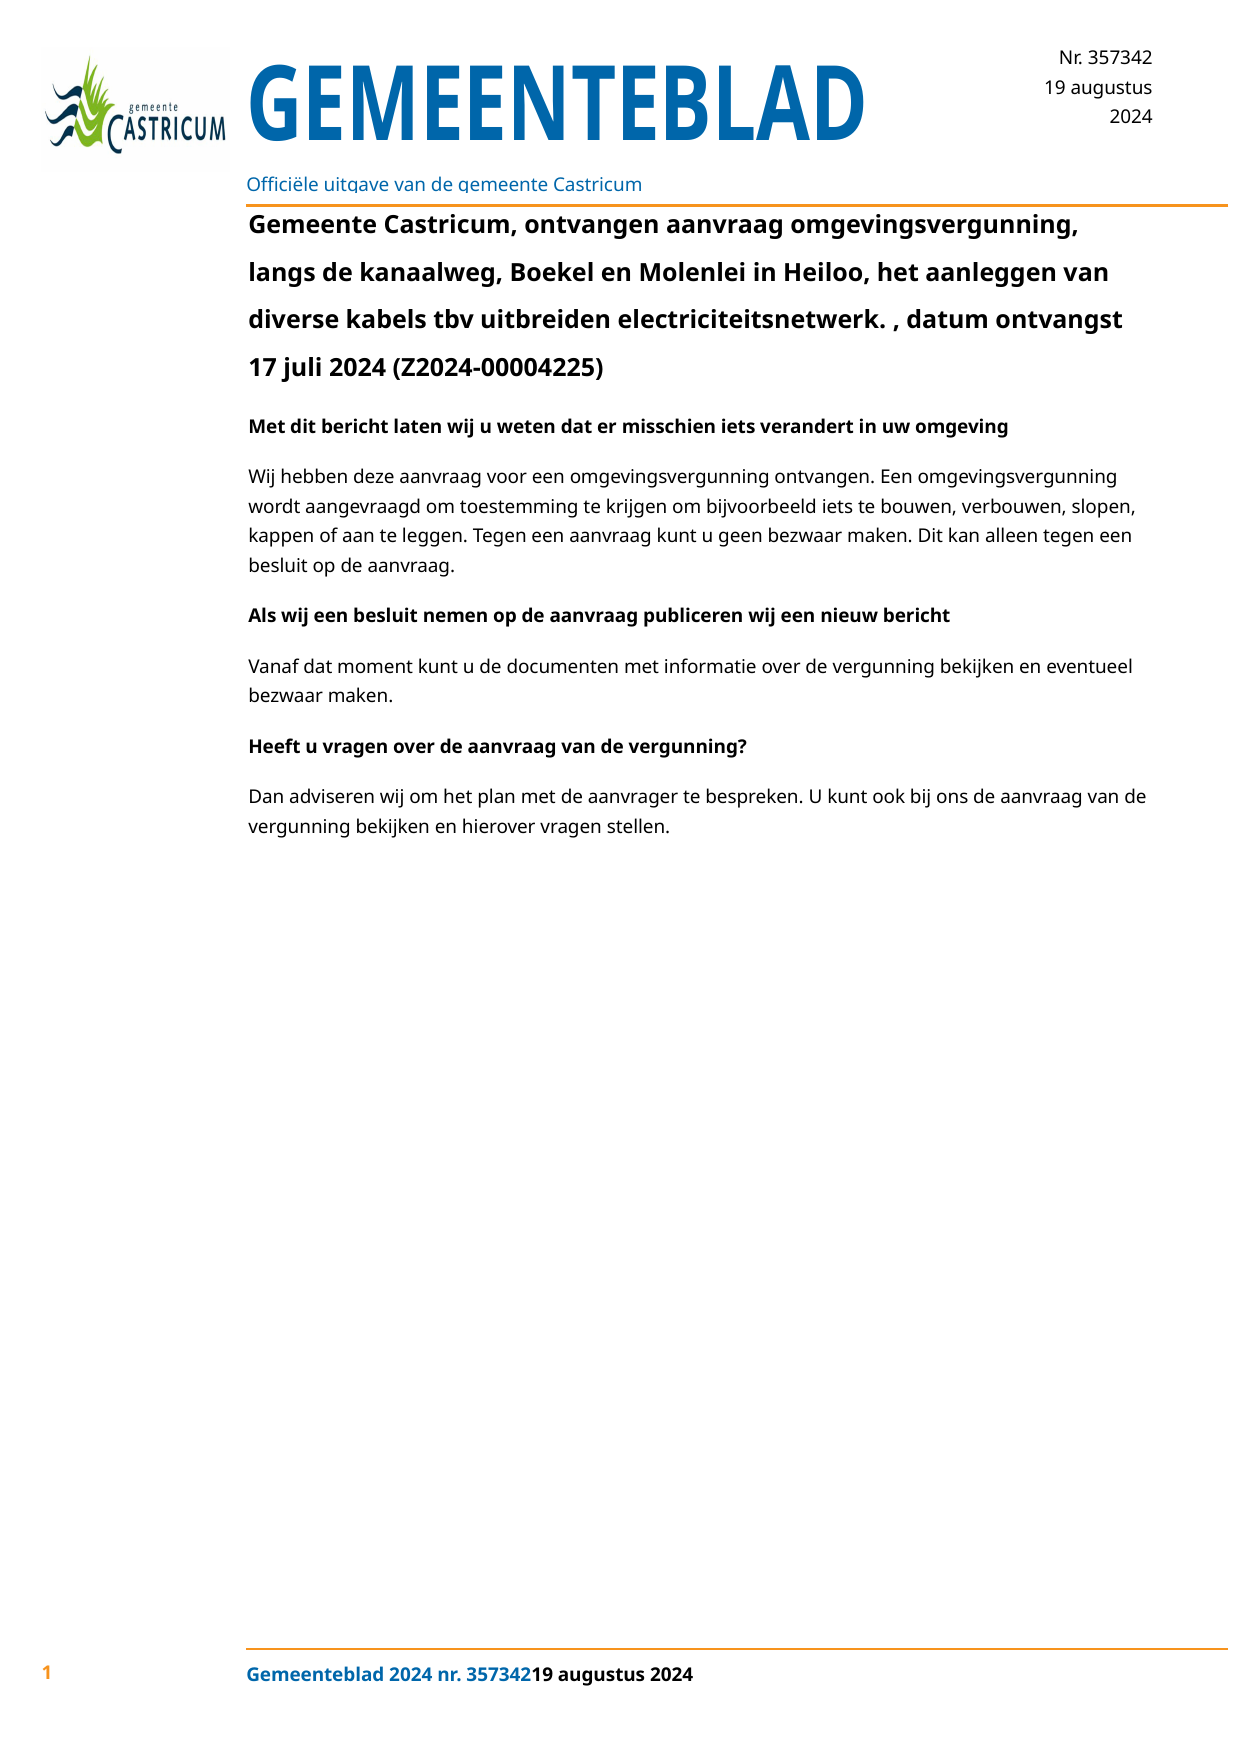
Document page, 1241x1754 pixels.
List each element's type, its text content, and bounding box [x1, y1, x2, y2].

text Vanaf dat moment kunt u de documenten met informatie over de vergunning bekijken en eventueel bezwaar maken. [248, 653, 1152, 708]
text Wij hebben deze aanvraag voor een omgevingsvergunning ontvangen. Een omgevingsvergunning wordt aangevraagd om toestemming te krijgen om bijvoorbeeld iets te bouwen, verbouwen, slopen, kappen of aan te leggen. Tegen een aanvraag kunt u geen bezwaar maken. Dit kan alleen tegen een besluit op de aanvraag. [248, 463, 1152, 578]
text Dan adviseren wij om het plan met de aanvrager te bespreken. U kunt ook bij ons de aanvraag van de vergunning bekijken en hierover vragen stellen. [248, 783, 1152, 839]
picture [41, 47, 231, 172]
text Als wij een besluit nemen op de aanvraag publiceren wij een nieuw bericht [248, 603, 1152, 628]
text Heeft u vragen over de aanvraag van de vergunning? [248, 733, 1152, 759]
text Met dit bericht laten wij u weten dat er misschien iets verandert in uw omgeving [248, 413, 1152, 439]
text Gemeente Castricum, ontvangen aanvraag omgevingsvergunning, langs de kanaalweg, Boekel en Molenlei in Heiloo, het aanleggen van diverse kabels tbv uitbreiden electriciteitsnetwerk. , datum ontvangst 17 juli 2024 (Z2024-00004225) [248, 207, 1152, 384]
